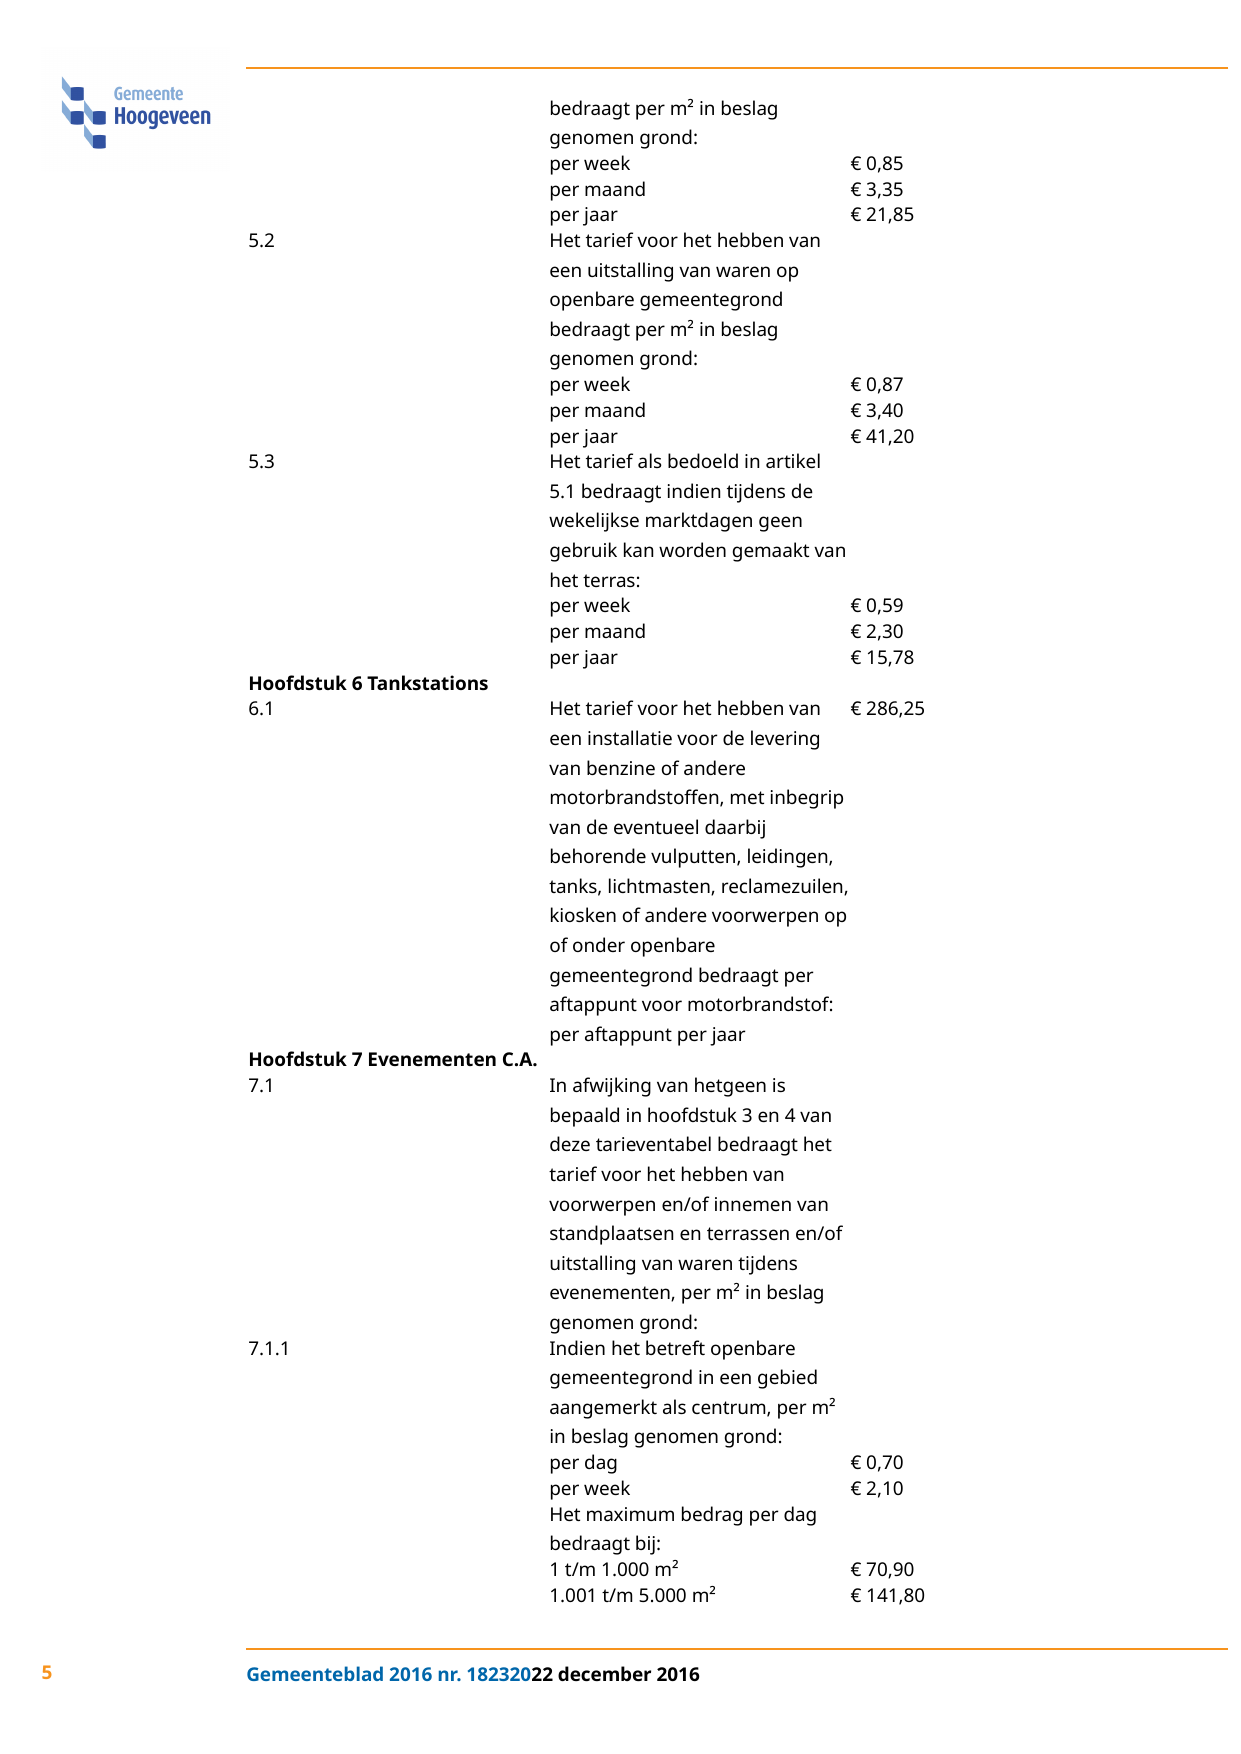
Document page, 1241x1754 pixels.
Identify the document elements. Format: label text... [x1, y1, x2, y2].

table_cell [248, 644, 549, 670]
table_cell Het maximum bedrag per dag bedraagt bij: [549, 1501, 850, 1556]
table_cell 5.3 [248, 449, 549, 593]
table_cell Indien het betreft openbare gemeentegrond in een gebied aangemerkt als centrum, per m² in beslag genomen grond: [549, 1335, 850, 1449]
table_cell [248, 618, 549, 644]
table_cell € 3,40 [850, 397, 1152, 423]
table_cell per jaar [549, 202, 850, 227]
table_cell 5.2 [248, 227, 549, 371]
table_cell € 41,20 [850, 423, 1152, 448]
table_cell [248, 202, 549, 227]
table_cell per maand [549, 397, 850, 423]
table_cell per maand [549, 618, 850, 644]
table_cell per maand [549, 176, 850, 202]
table_cell 7.1.1 [248, 1335, 549, 1449]
table_cell [248, 176, 549, 202]
table_cell 1.001 t/m 5.000 m² [549, 1582, 850, 1607]
table_cell [248, 1582, 549, 1607]
table_cell per jaar [549, 644, 850, 670]
table_cell [248, 1501, 549, 1556]
table_cell Hoofdstuk 6 Tankstations [248, 670, 549, 696]
table_cell € 70,90 [850, 1556, 1152, 1582]
table_cell Het tarief voor het hebben van een uitstalling van waren op openbare gemeentegrond bedraagt per m² in beslag genomen grond: [549, 227, 850, 371]
table_cell € 286,25 [850, 696, 1152, 1047]
table_cell per dag [549, 1449, 850, 1475]
table_cell [248, 1475, 549, 1501]
table_cell per week [549, 1475, 850, 1501]
table_cell [850, 1501, 1152, 1556]
table_cell 1 t/m 1.000 m² [549, 1556, 850, 1582]
table_cell [248, 95, 549, 150]
table_cell € 141,80 [850, 1582, 1152, 1607]
picture [41, 47, 231, 172]
table_cell € 0,59 [850, 593, 1152, 618]
table_cell Hoofdstuk 7 Evenementen C.A. [248, 1047, 549, 1072]
table_cell In afwijking van hetgeen is bepaald in hoofdstuk 3 en 4 van deze tarieventabel bedraagt het tarief voor het hebben van voorwerpen en/of innemen van standplaatsen en terrassen en/of uitstalling van waren tijdens evenementen, per m² in beslag genomen grond: [549, 1073, 850, 1335]
table_cell per jaar [549, 423, 850, 448]
table_cell € 15,78 [850, 644, 1152, 670]
table_cell Het tarief als bedoeld in artikel 5.1 bedraagt indien tijdens de wekelijkse marktdagen geen gebruik kan worden gemaakt van het terras: [549, 449, 850, 593]
table_cell bedraagt per m² in beslag genomen grond: [549, 95, 850, 150]
table_cell € 0,70 [850, 1449, 1152, 1475]
table_cell 6.1 [248, 696, 549, 1047]
table_cell per week [549, 593, 850, 618]
table_cell [248, 1449, 549, 1475]
table_cell Het tarief voor het hebben van een installatie voor de levering van benzine of andere motorbrandstoffen, met inbegrip van de eventueel daarbij behorende vulputten, leidingen, tanks, lichtmasten, reclamezuilen, kiosken of andere voorwerpen op of onder openbare gemeentegrond bedraagt per aftappunt voor motorbrandstof: per aftappunt per jaar [549, 696, 850, 1047]
table_cell € 2,10 [850, 1475, 1152, 1501]
table_cell [248, 397, 549, 423]
table_cell [248, 371, 549, 397]
table_cell per week [549, 150, 850, 176]
table_cell [248, 593, 549, 618]
table_cell 7.1 [248, 1073, 549, 1335]
table_cell € 21,85 [850, 202, 1152, 227]
table_cell € 2,30 [850, 618, 1152, 644]
table_cell € 0,85 [850, 150, 1152, 176]
table_cell € 3,35 [850, 176, 1152, 202]
table_cell [248, 150, 549, 176]
table_cell [248, 423, 549, 448]
table_cell € 0,87 [850, 371, 1152, 397]
table_cell per week [549, 371, 850, 397]
table_cell [248, 1556, 549, 1582]
